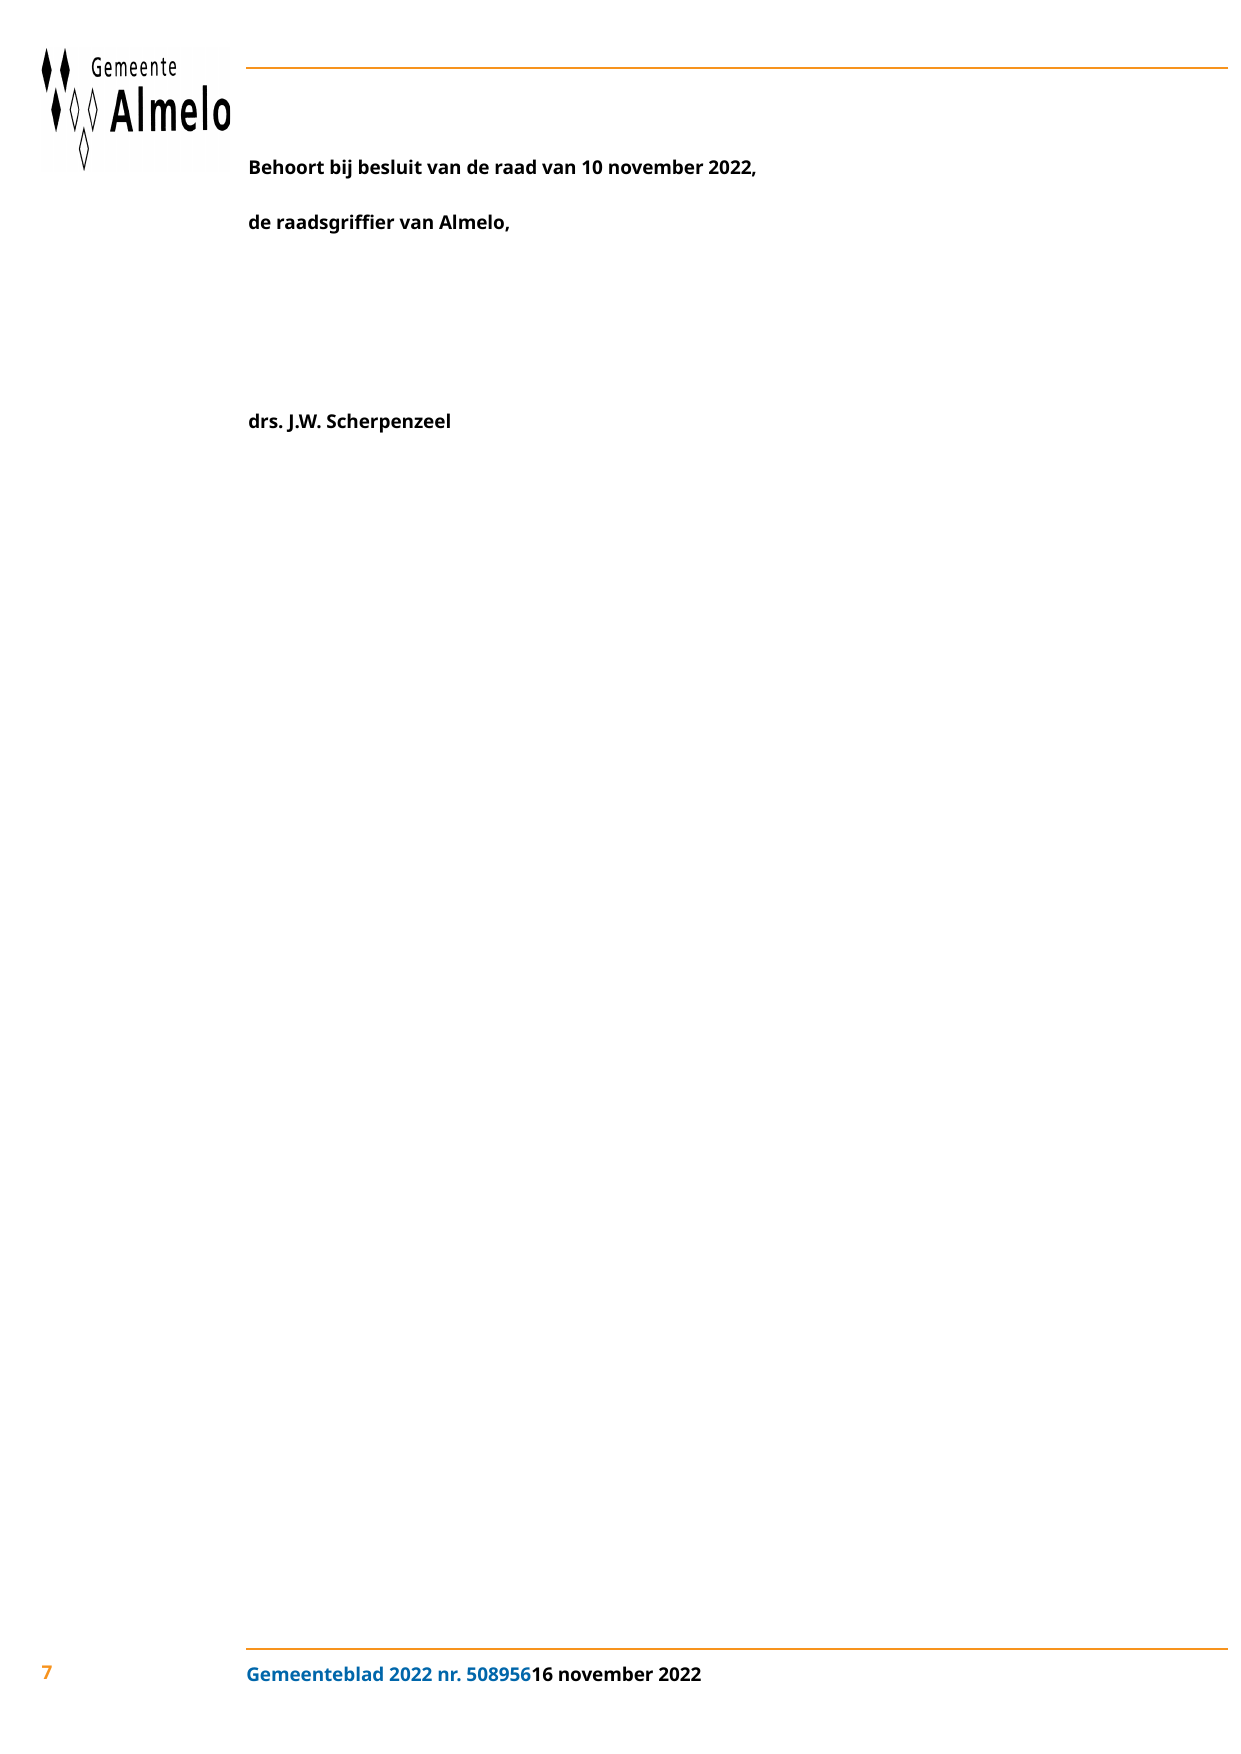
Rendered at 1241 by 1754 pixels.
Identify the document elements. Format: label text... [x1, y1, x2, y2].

table_header Behoort bij besluit van de raad van 10 november 2022, [248, 154, 1152, 209]
table_cell drs. J.W. Scherpenzeel [248, 409, 1152, 434]
table_cell [248, 235, 1152, 409]
picture [41, 47, 231, 172]
table_cell de raadsgriffier van Almelo, [248, 209, 1152, 235]
